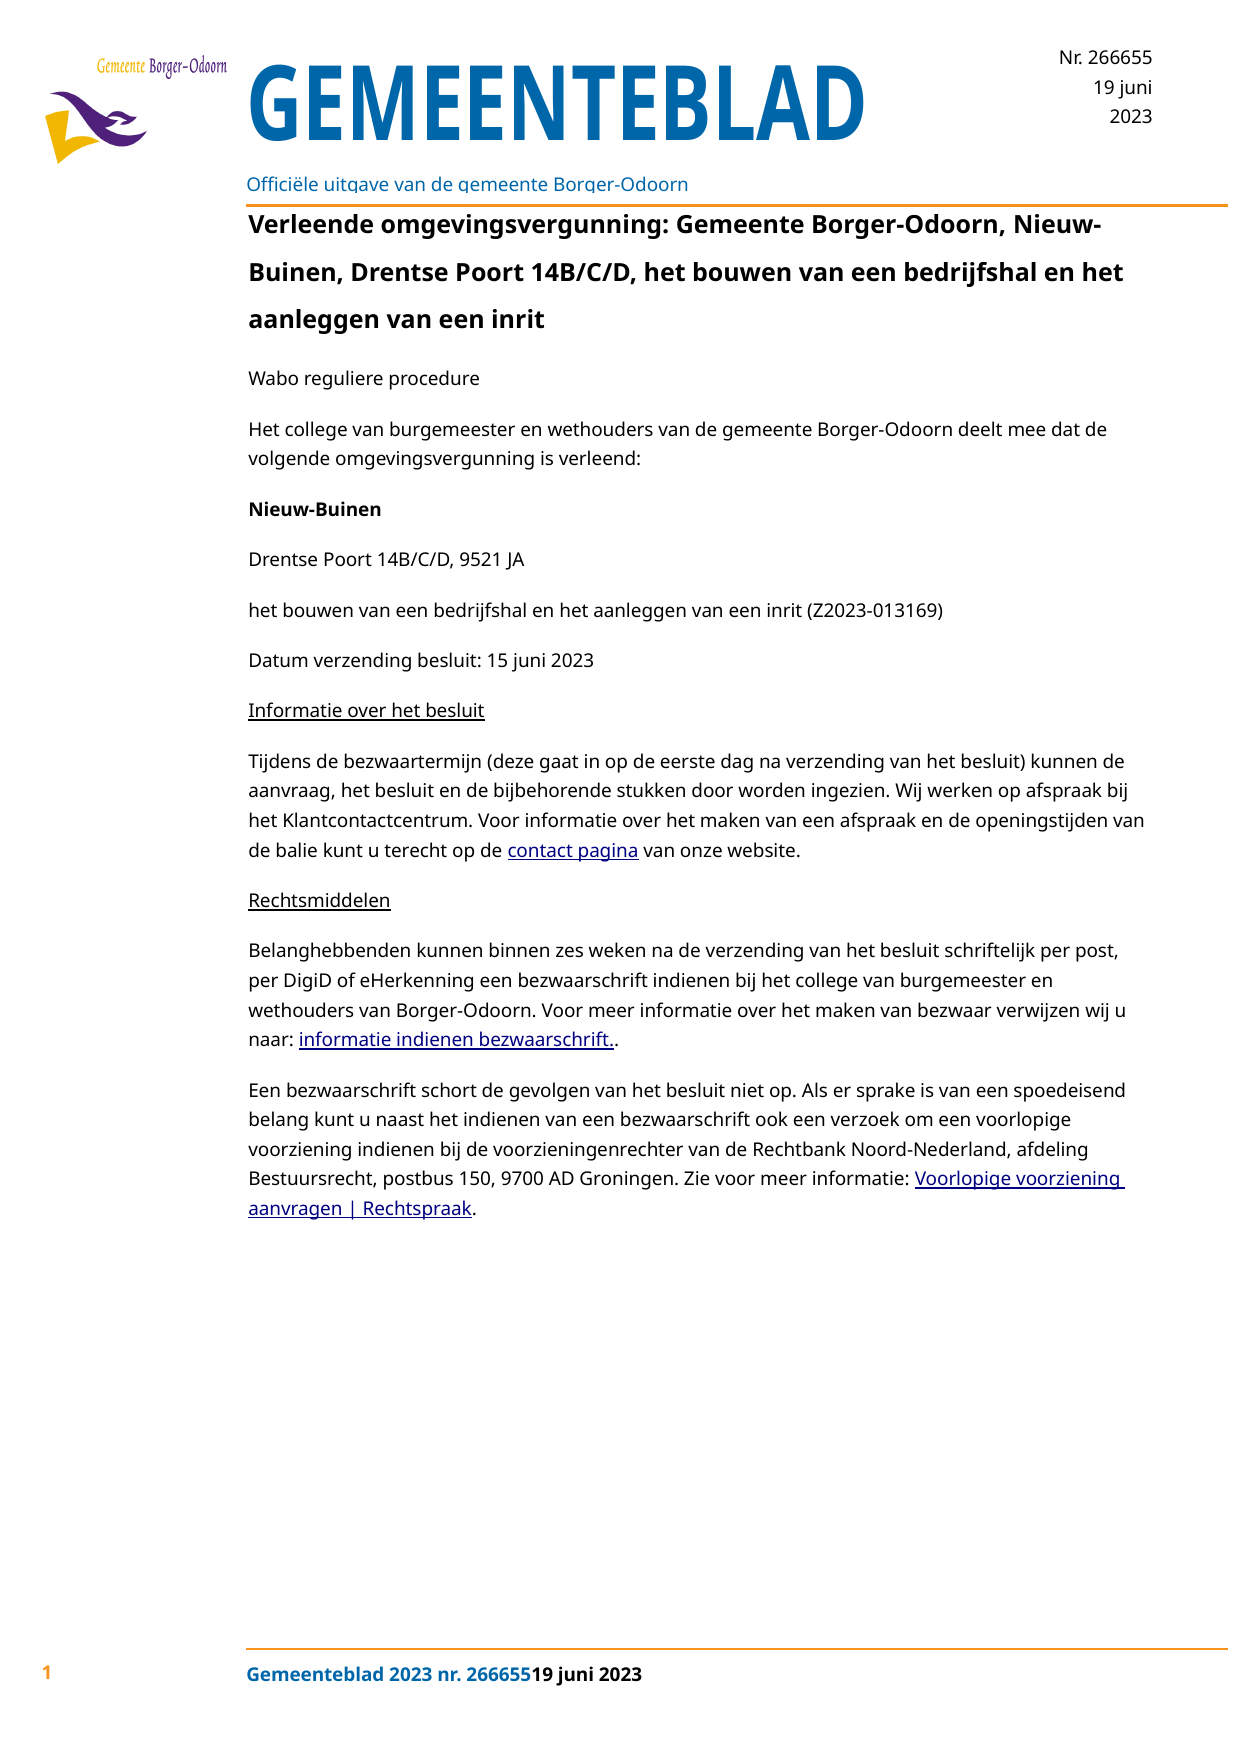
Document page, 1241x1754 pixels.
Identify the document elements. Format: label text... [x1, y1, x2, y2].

text Wabo reguliere procedure [248, 366, 1152, 391]
text Datum verzending besluit: 15 juni 2023 [248, 647, 1152, 673]
picture [41, 47, 231, 172]
text Drentse Poort 14B/C/D, 9521 JA [248, 546, 1152, 572]
text Rechtsmiddelen [248, 887, 1152, 913]
text Belanghebbenden kunnen binnen zes weken na de verzending van het besluit schriftelijk per post, per DigiD of eHerkenning een bezwaarschrift indienen bij het college van burgemeester en wethouders van Borger-Odoorn. Voor meer informatie over het maken van bezwaar verwijzen wij u naar: informatie indienen bezwaarschrift.. [248, 938, 1152, 1052]
text Tijdens de bezwaartermijn (deze gaat in op de eerste dag na verzending van het besluit) kunnen de aanvraag, het besluit en de bijbehorende stukken door worden ingezien. Wij werken op afspraak bij het Klantcontactcentrum. Voor informatie over het maken van een afspraak en de openingstijden van de balie kunt u terecht op de contact pagina van onze website. [248, 748, 1152, 862]
text het bouwen van een bedrijfshal en het aanleggen van een inrit (Z2023-013169) [248, 597, 1152, 622]
text Een bezwaarschrift schort de gevolgen van het besluit niet op. Als er sprake is van een spoedeisend belang kunt u naast het indienen van een bezwaarschrift ook een verzoek om een voorlopige voorziening indienen bij de voorzieningenrechter van de Rechtbank Noord-Nederland, afdeling Bestuursrecht, postbus 150, 9700 AD Groningen. Zie voor meer informatie: Voorlopige voorziening aanvragen | Rechtspraak. [248, 1077, 1152, 1221]
text Nieuw-Buinen [248, 496, 1152, 522]
text Informatie over het besluit [248, 698, 1152, 723]
text Verleende omgevingsvergunning: Gemeente Borger-Odoorn, Nieuw-Buinen, Drentse Poort 14B/C/D, het bouwen van een bedrijfshal en het aanleggen van een inrit [248, 207, 1152, 336]
text Het college van burgemeester en wethouders van de gemeente Borger-Odoorn deelt mee dat de volgende omgevingsvergunning is verleend: [248, 416, 1152, 471]
